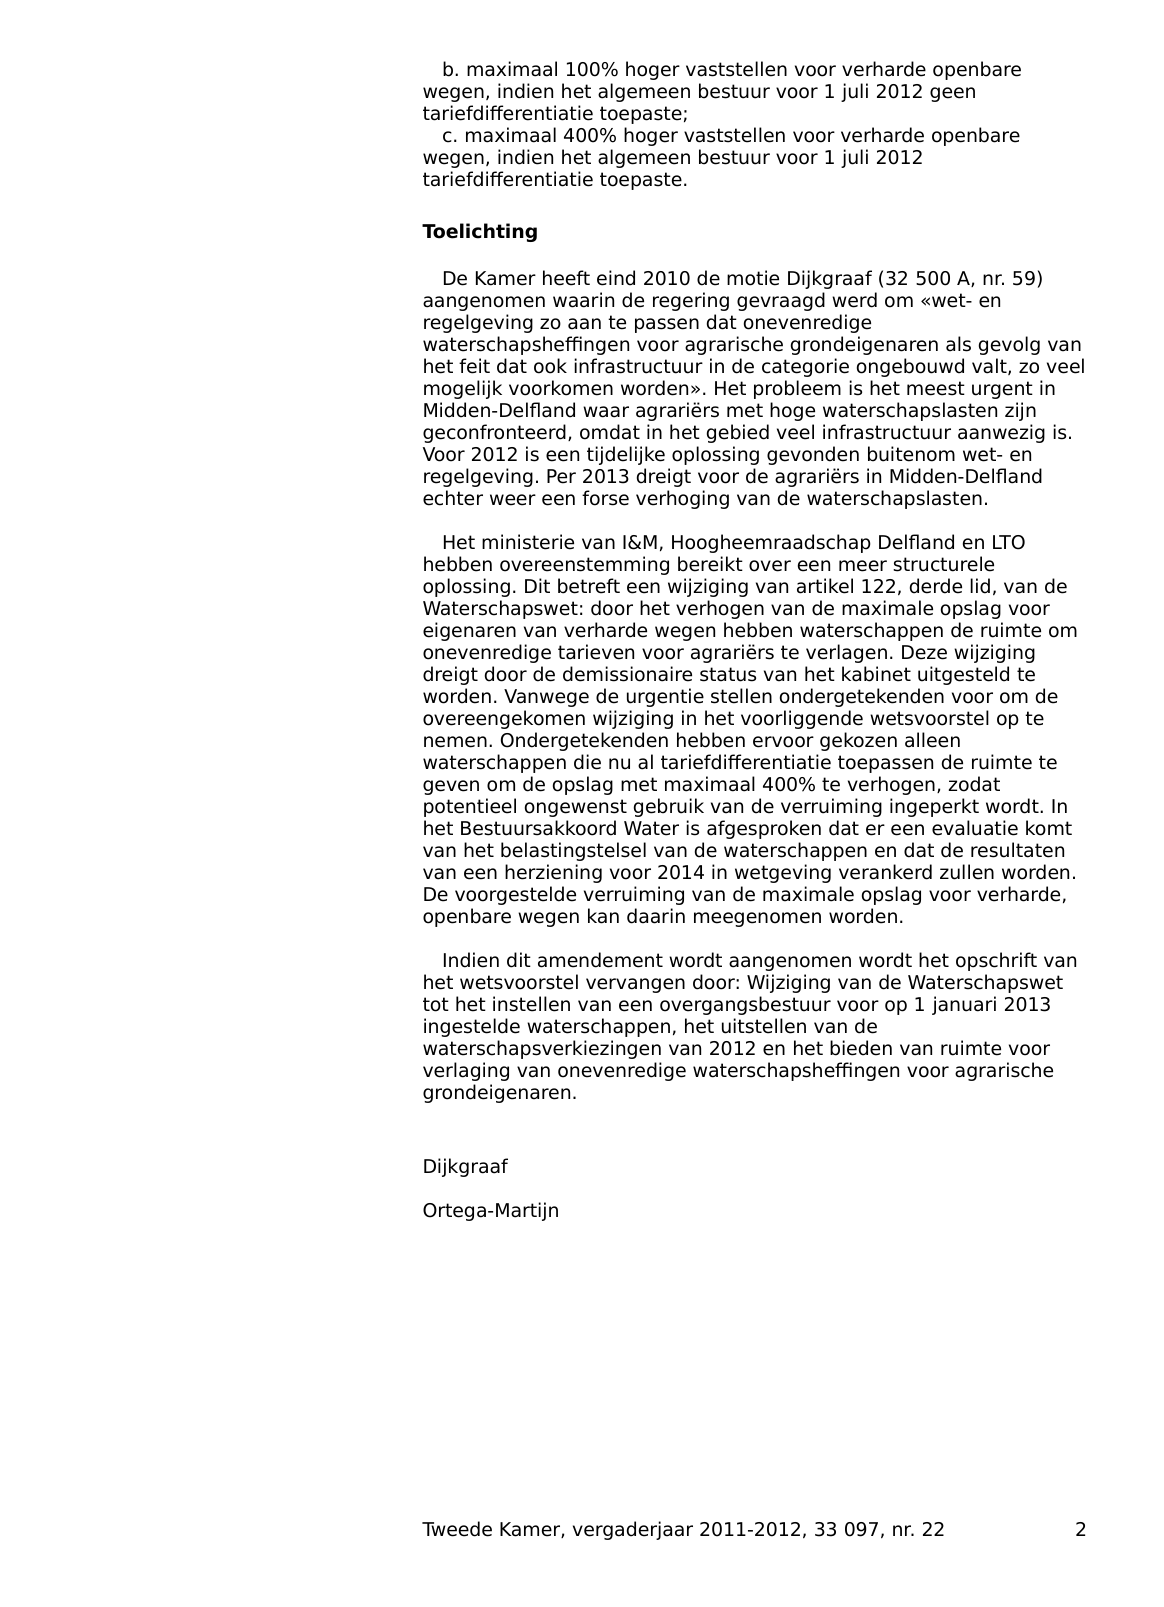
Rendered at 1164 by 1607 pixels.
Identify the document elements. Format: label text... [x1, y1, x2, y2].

text Indien dit amendement wordt aangenomen wordt het opschrift van het wetsvoorstel vervangen door: Wijziging van de Waterschapswet tot het instellen van een overgangsbestuur voor op 1 januari 2013 ingestelde waterschappen, het uitstellen van de waterschapsverkiezingen van 2012 en het bieden van ruimte voor verlaging van onevenredige waterschapsheffingen voor agrarische grondeigenaren. [422, 950, 1087, 1103]
text Het ministerie van I&M, Hoogheemraadschap Delfland en LTO hebben overeenstemming bereikt over een meer structurele oplossing. Dit betreft een wijziging van artikel 122, derde lid, van de Waterschapswet: door het verhogen van de maximale opslag voor eigenaren van verharde wegen hebben waterschappen de ruimte om onevenredige tarieven voor agrariërs te verlagen. Deze wijziging dreigt door de demissionaire status van het kabinet uitgesteld te worden. Vanwege de urgentie stellen ondergetekenden voor om de overeengekomen wijziging in het voorliggende wetsvoorstel op te nemen. Ondergetekenden hebben ervoor gekozen alleen waterschappen die nu al tariefdifferentiatie toepassen de ruimte te geven om de opslag met maximaal 400% te verhogen, zodat potentieel ongewenst gebruik van de verruiming ingeperkt wordt. In het Bestuursakkoord Water is afgesproken dat er een evaluatie komt van het belastingstelsel van de waterschappen en dat de resultaten van een herziening voor 2014 in wetgeving verankerd zullen worden. De voorgestelde verruiming van de maximale opslag voor verharde, openbare wegen kan daarin meegenomen worden. [422, 532, 1087, 927]
text b. maximaal 100% hoger vaststellen voor verharde openbare wegen, indien het algemeen bestuur voor 1 juli 2012 geen tariefdifferentiatie toepaste; [422, 59, 1087, 125]
text c. maximaal 400% hoger vaststellen voor verharde openbare wegen, indien het algemeen bestuur voor 1 juli 2012 tariefdifferentiatie toepaste. [422, 125, 1087, 191]
subtitle Toelichting [422, 221, 1087, 243]
text De Kamer heeft eind 2010 de motie Dijkgraaf (32 500 A, nr. 59) aangenomen waarin de regering gevraagd werd om «wet- en regelgeving zo aan te passen dat onevenredige waterschapsheffingen voor agrarische grondeigenaren als gevolg van het feit dat ook infrastructuur in de categorie ongebouwd valt, zo veel mogelijk voorkomen worden». Het probleem is het meest urgent in Midden-Delfland waar agrariërs met hoge waterschapslasten zijn geconfronteerd, omdat in het gebied veel infrastructuur aanwezig is. Voor 2012 is een tijdelijke oplossing gevonden buitenom wet- en regelgeving. Per 2013 dreigt voor de agrariërs in Midden-Delfland echter weer een forse verhoging van de waterschapslasten. [422, 268, 1087, 510]
text Dijkgraaf Ortega-Martijn [422, 1133, 1087, 1221]
